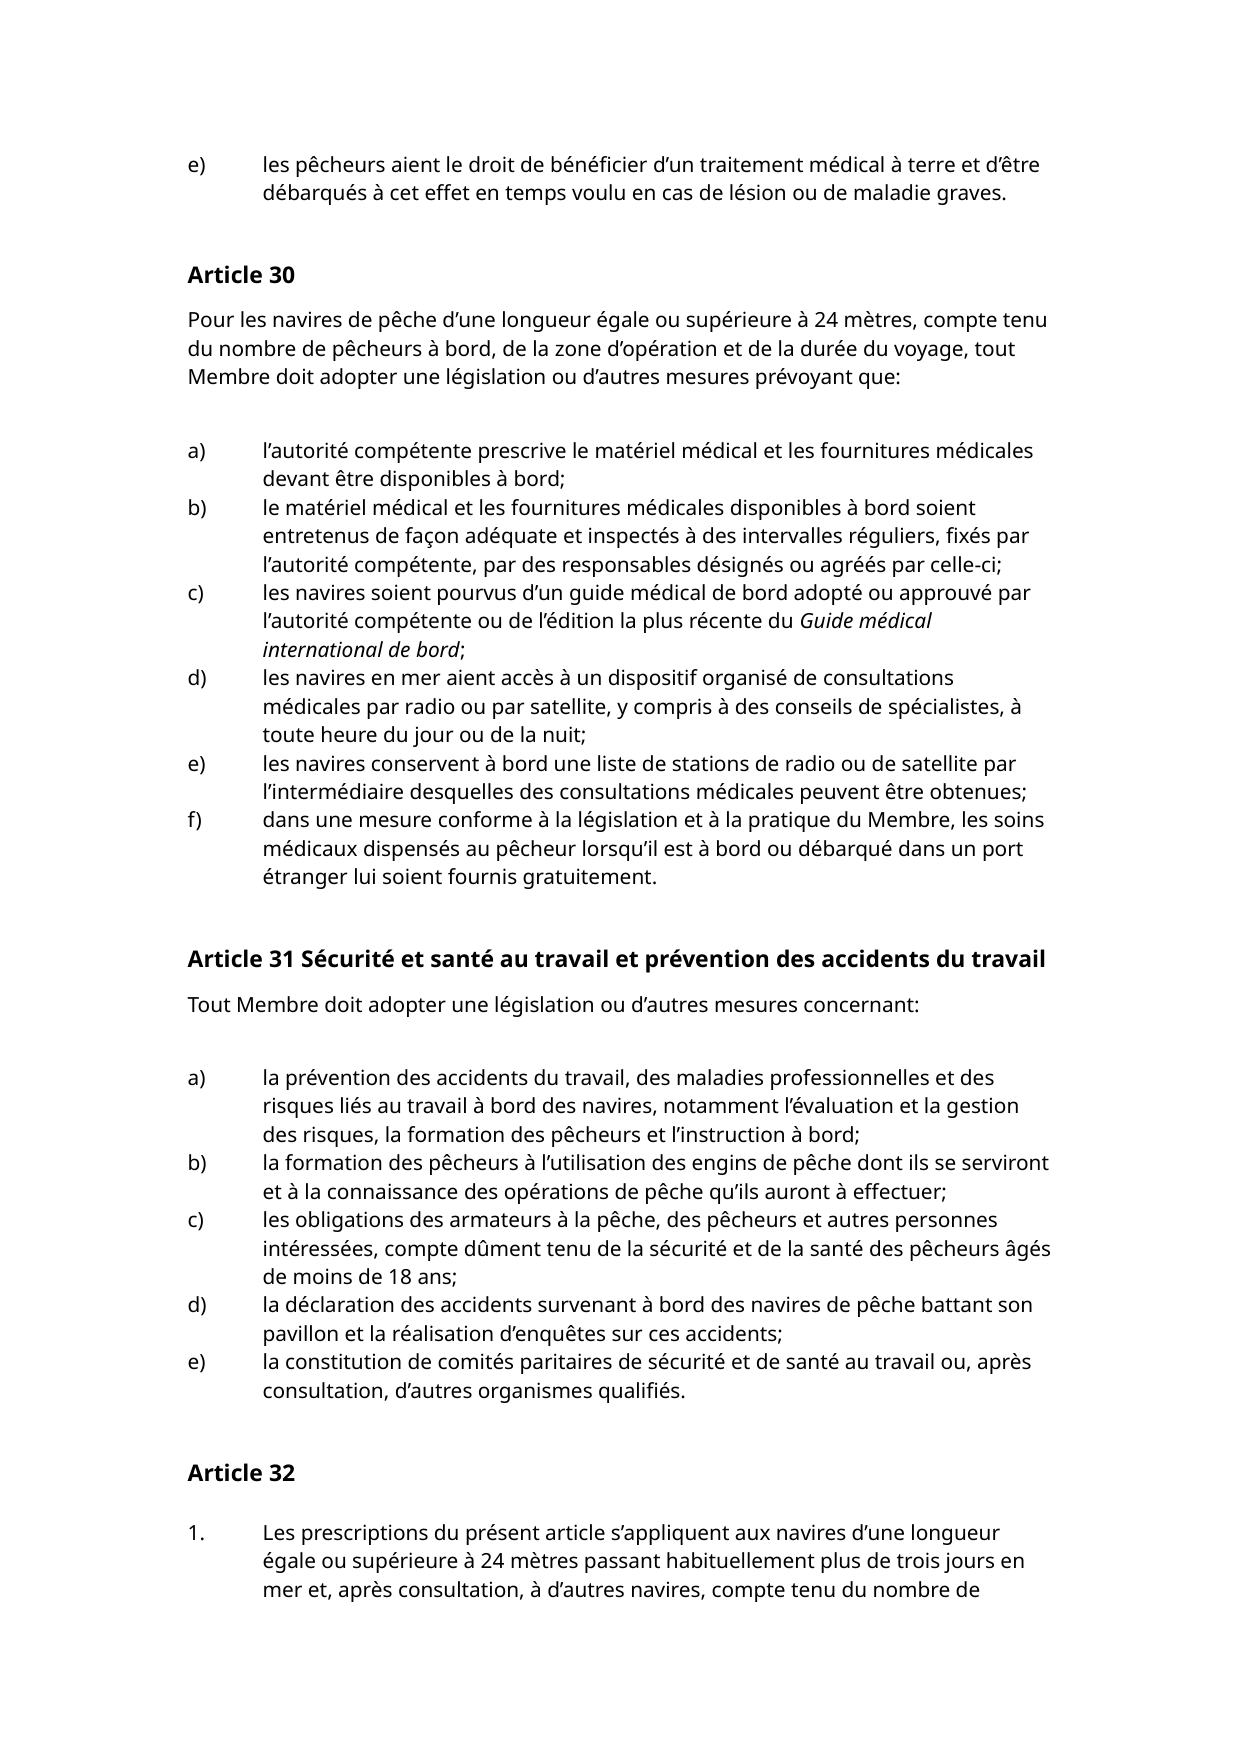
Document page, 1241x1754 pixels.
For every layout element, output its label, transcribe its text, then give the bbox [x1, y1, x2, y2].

list la formation des pêcheurs à l’utilisation des engins de pêche dont ils se serviront et à la connaissance des opérations de pêche qu’ils auront à effectuer; [187, 1148, 1053, 1205]
text Tout Membre doit adopter une législation ou d’autres mesures concernant: [187, 990, 1053, 1018]
list la déclaration des accidents survenant à bord des navires de pêche battant son pavillon et la réalisation d’enquêtes sur ces accidents; [187, 1291, 1053, 1347]
list la constitution de comités paritaires de sécurité et de santé au travail ou, après consultation, d’autres organismes qualifiés. [187, 1347, 1053, 1404]
list dans une mesure conforme à la législation et à la pratique du Membre, les soins médicaux dispensés au pêcheur lorsqu’il est à bord ou débarqué dans un port étranger lui soient fournis gratuitement. [187, 806, 1053, 891]
list les navires en mer aient accès à un dispositif organisé de consultations médicales par radio ou par satellite, y compris à des conseils de spécialistes, à toute heure du jour ou de la nuit; [187, 663, 1053, 749]
subtitle Article 30 [187, 259, 1053, 291]
subtitle Article 32 [187, 1457, 1053, 1488]
list les pêcheurs aient le droit de bénéficier d’un traitement médical à terre et d’être débarqués à cet effet en temps voulu en cas de lésion ou de maladie graves. [187, 150, 1053, 207]
subtitle Article 31 Sécurité et santé au travail et prévention des accidents du travail [187, 943, 1053, 975]
list la prévention des accidents du travail, des maladies professionnelles et des risques liés au travail à bord des navires, notamment l’évaluation et la gestion des risques, la formation des pêcheurs et l’instruction à bord; [187, 1063, 1053, 1148]
list les navires soient pourvus d’un guide médical de bord adopté ou approuvé par l’autorité compétente ou de l’édition la plus récente du Guide médical international de bord; [187, 578, 1053, 663]
list Les prescriptions du présent article s’appliquent aux navires d’une longueur égale ou supérieure à 24 mètres passant habituellement plus de trois jours en mer et, après consultation, à d’autres navires, compte tenu du nombre de [187, 1518, 1053, 1603]
list les navires conservent à bord une liste de stations de radio ou de satellite par l’intermédiaire desquelles des consultations médicales peuvent être obtenues; [187, 749, 1053, 806]
list les obligations des armateurs à la pêche, des pêcheurs et autres personnes intéressées, compte dûment tenu de la sécurité et de la santé des pêcheurs âgés de moins de 18 ans; [187, 1205, 1053, 1291]
text Pour les navires de pêche d’une longueur égale ou supérieure à 24 mètres, compte tenu du nombre de pêcheurs à bord, de la zone d’opération et de la durée du voyage, tout Membre doit adopter une législation ou d’autres mesures prévoyant que: [187, 306, 1053, 391]
list l’autorité compétente prescrive le matériel médical et les fournitures médicales devant être disponibles à bord; [187, 436, 1053, 493]
list le matériel médical et les fournitures médicales disponibles à bord soient entretenus de façon adéquate et inspectés à des intervalles réguliers, fixés par l’autorité compétente, par des responsables désignés ou agréés par celle-ci; [187, 493, 1053, 578]
